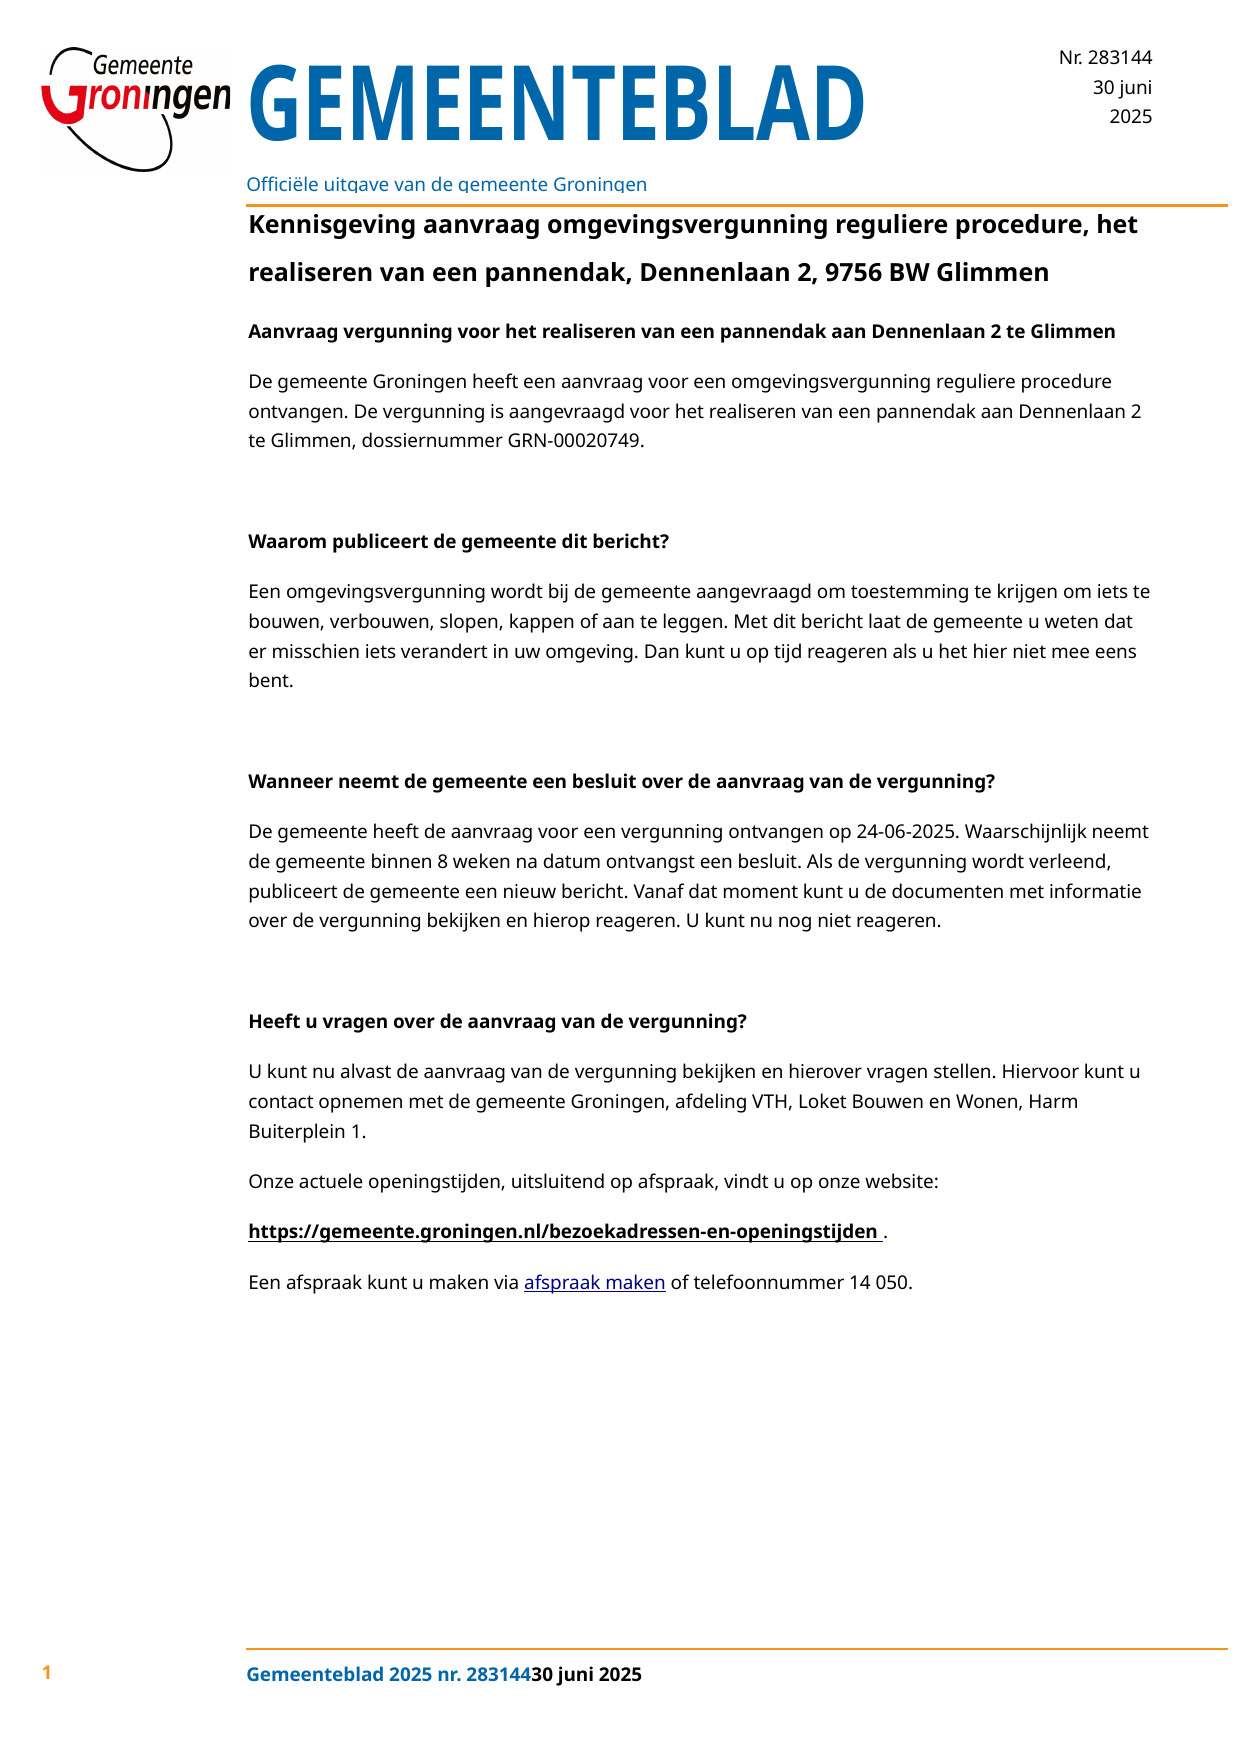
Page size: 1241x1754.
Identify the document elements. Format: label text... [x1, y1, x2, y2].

text De gemeente heeft de aanvraag voor een vergunning ontvangen op 24-06-2025. Waarschijnlijk neemt de gemeente binnen 8 weken na datum ontvangst een besluit. Als de vergunning wordt verleend, publiceert de gemeente een nieuw bericht. Vanaf dat moment kunt u de documenten met informatie over de vergunning bekijken en hierop reageren. U kunt nu nog niet reageren. [248, 819, 1152, 933]
text https://gemeente.groningen.nl/bezoekadressen-en-openingstijden . [248, 1219, 1152, 1244]
text Wanneer neemt de gemeente een besluit over de aanvraag van de vergunning? [248, 768, 1152, 794]
text Een omgevingsvergunning wordt bij de gemeente aangevraagd om toestemming te krijgen om iets te bouwen, verbouwen, slopen, kappen of aan te leggen. Met dit bericht laat de gemeente u weten dat er misschien iets verandert in uw omgeving. Dan kunt u op tijd reageren als u het hier niet mee eens bent. [248, 579, 1152, 693]
text U kunt nu alvast de aanvraag van de vergunning bekijken en hierover vragen stellen. Hiervoor kunt u contact opnemen met de gemeente Groningen, afdeling VTH, Loket Bouwen en Wonen, Harm Buiterplein 1. [248, 1059, 1152, 1144]
text Kennisgeving aanvraag omgevingsvergunning reguliere procedure, het realiseren van een pannendak, Dennenlaan 2, 9756 BW Glimmen [248, 207, 1152, 288]
text Een afspraak kunt u maken via afspraak maken of telefoonnummer 14 050. [248, 1269, 1152, 1295]
text Aanvraag vergunning voor het realiseren van een pannendak aan Dennenlaan 2 te Glimmen [248, 318, 1152, 344]
text Heeft u vragen over de aanvraag van de vergunning? [248, 1008, 1152, 1034]
text Onze actuele openingstijden, uitsluitend op afspraak, vindt u op onze website: [248, 1168, 1152, 1194]
text De gemeente Groningen heeft een aanvraag voor een omgevingsvergunning reguliere procedure ontvangen. De vergunning is aangevraagd voor het realiseren van een pannendak aan Dennenlaan 2 te Glimmen, dossiernummer GRN-00020749. [248, 368, 1152, 453]
text Waarom publiceert de gemeente dit bericht? [248, 528, 1152, 554]
picture [41, 47, 231, 172]
